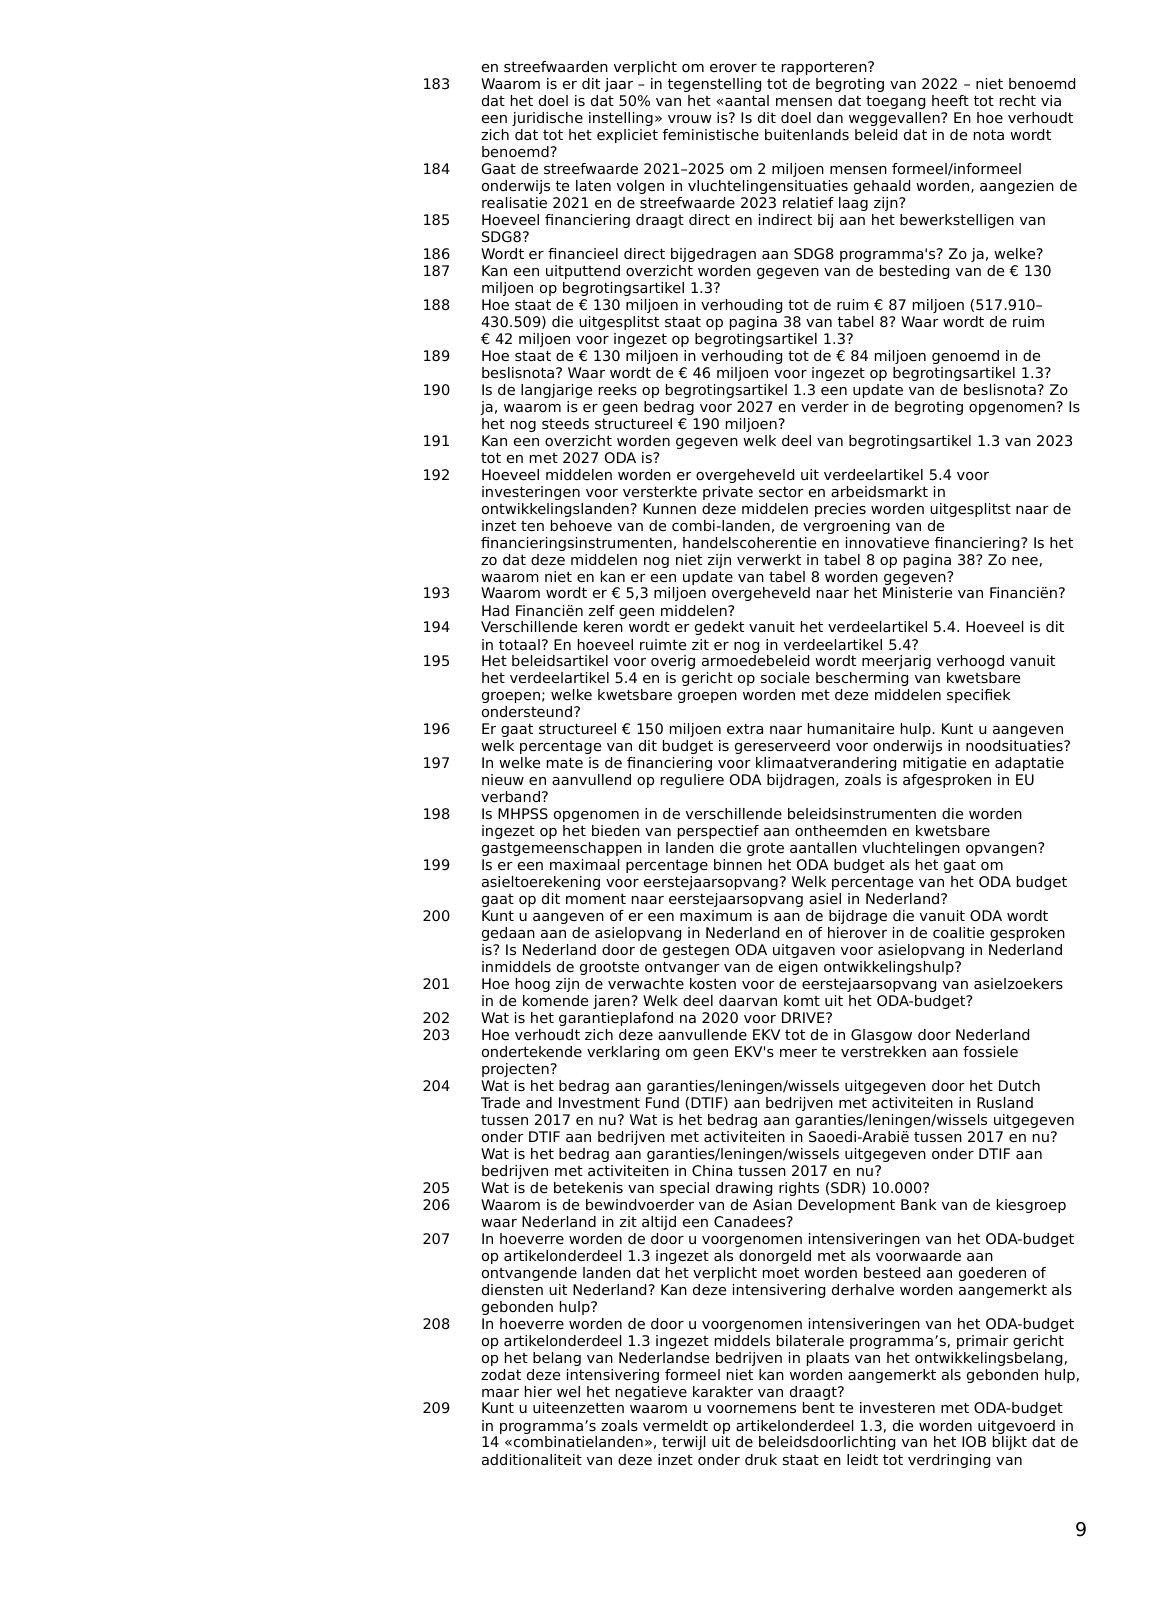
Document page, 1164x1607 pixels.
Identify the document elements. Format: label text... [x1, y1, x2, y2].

table_cell Hoeveel middelen worden er overgeheveld uit verdeelartikel 5.4 voor investeringen voor versterkte private sector en arbeidsmarkt in ontwikkelingslanden? Kunnen deze middelen precies worden uitgesplitst naar de inzet ten behoeve van de combi-landen, de vergroening van de financieringsinstrumenten, handelscoherentie en innovatieve financiering? Is het zo dat deze middelen nog niet zijn verwerkt in tabel 8 op pagina 38? Zo nee, waarom niet en kan er een update van tabel 8 worden gegeven? [475, 467, 1087, 585]
table_cell en streefwaarden verplicht om erover te rapporteren? [475, 59, 1087, 76]
table_cell Wat is de betekenis van special drawing rights (SDR) 10.000? [475, 1180, 1087, 1197]
table_cell 203 [422, 1027, 475, 1078]
table_cell Hoe hoog zijn de verwachte kosten voor de eerstejaarsopvang van asielzoekers in de komende jaren? Welk deel daarvan komt uit het ODA-budget? [475, 976, 1087, 1010]
table_cell Verschillende keren wordt er gedekt vanuit het verdeelartikel 5.4. Hoeveel is dit in totaal? En hoeveel ruimte zit er nog in verdeelartikel 5.4? [475, 619, 1087, 653]
table_cell 200 [422, 908, 475, 976]
table_cell 183 [422, 76, 475, 161]
table_cell Wat is het garantieplafond na 2020 voor DRIVE? [475, 1010, 1087, 1027]
table_cell Er gaat structureel € 150 miljoen extra naar humanitaire hulp. Kunt u aangeven welk percentage van dit budget is gereserveerd voor onderwijs in noodsituaties? [475, 721, 1087, 755]
table_cell Hoe staat de € 130 miljoen in verhouding tot de ruim € 87 miljoen (517.910–430.509) die uitgesplitst staat op pagina 38 van tabel 8? Waar wordt de ruim € 42 miljoen voor ingezet op begrotingsartikel 1.3? [475, 297, 1087, 348]
table_cell 184 [422, 161, 475, 212]
table_cell 207 [422, 1231, 475, 1316]
table_cell 204 [422, 1078, 475, 1180]
table_cell 190 [422, 382, 475, 433]
table_cell Kunt u aangeven of er een maximum is aan de bijdrage die vanuit ODA wordt gedaan aan de asielopvang in Nederland en of hierover in de coalitie gesproken is? Is Nederland door de gestegen ODA uitgaven voor asielopvang in Nederland inmiddels de grootste ontvanger van de eigen ontwikkelingshulp? [475, 908, 1087, 976]
table_cell 191 [422, 433, 475, 467]
table_cell 201 [422, 976, 475, 1010]
table_cell Waarom is de bewindvoerder van de Asian Development Bank van de kiesgroep waar Nederland in zit altijd een Canadees? [475, 1197, 1087, 1231]
table_cell 186 [422, 246, 475, 263]
table_cell Is de langjarige reeks op begrotingsartikel 1.3 een update van de beslisnota? Zo ja, waarom is er geen bedrag voor 2027 en verder in de begroting opgenomen? Is het nog steeds structureel € 190 miljoen? [475, 382, 1087, 433]
table_cell In hoeverre worden de door u voorgenomen intensiveringen van het ODA-budget op artikelonderdeel 1.3 ingezet als donorgeld met als voorwaarde aan ontvangende landen dat het verplicht moet worden besteed aan goederen of diensten uit Nederland? Kan deze intensivering derhalve worden aangemerkt als gebonden hulp? [475, 1231, 1087, 1316]
table_cell Kan een overzicht worden gegeven welk deel van begrotingsartikel 1.3 van 2023 tot en met 2027 ODA is? [475, 433, 1087, 467]
table_cell 206 [422, 1197, 475, 1231]
table_cell 189 [422, 348, 475, 382]
table_cell 198 [422, 806, 475, 857]
table_cell Waarom wordt er € 5,3 miljoen overgeheveld naar het Ministerie van Financiën? Had Financiën zelf geen middelen? [475, 585, 1087, 619]
table_cell Kunt u uiteenzetten waarom u voornemens bent te investeren met ODA-budget in programma’s zoals vermeldt op artikelonderdeel 1.3, die worden uitgevoerd in 14 «combinatielanden», terwijl uit de beleidsdoorlichting van het IOB blijkt dat de additionaliteit van deze inzet onder druk staat en leidt tot verdringing van [475, 1400, 1087, 1468]
table_cell 208 [422, 1316, 475, 1400]
table_cell In welke mate is de financiering voor klimaatverandering mitigatie en adaptatie nieuw en aanvullend op reguliere ODA bijdragen, zoals is afgesproken in EU verband? [475, 755, 1087, 806]
table_cell 194 [422, 619, 475, 653]
table_cell In hoeverre worden de door u voorgenomen intensiveringen van het ODA-budget op artikelonderdeel 1.3 ingezet middels bilaterale programma’s, primair gericht op het belang van Nederlandse bedrijven in plaats van het ontwikkelingsbelang, zodat deze intensivering formeel niet kan worden aangemerkt als gebonden hulp, maar hier wel het negatieve karakter van draagt? [475, 1316, 1087, 1400]
table_cell 209 [422, 1400, 475, 1468]
table_cell 188 [422, 297, 475, 348]
table_cell Is er een maximaal percentage binnen het ODA budget als het gaat om asieltoerekening voor eerstejaarsopvang? Welk percentage van het ODA budget gaat op dit moment naar eerstejaarsopvang asiel in Nederland? [475, 857, 1087, 908]
table_cell 205 [422, 1180, 475, 1197]
table_cell Het beleidsartikel voor overig armoedebeleid wordt meerjarig verhoogd vanuit het verdeelartikel 5.4 en is gericht op sociale bescherming van kwetsbare groepen; welke kwetsbare groepen worden met deze middelen specifiek ondersteund? [475, 653, 1087, 721]
table_cell 193 [422, 585, 475, 619]
table_cell 199 [422, 857, 475, 908]
table_cell Kan een uitputtend overzicht worden gegeven van de besteding van de € 130 miljoen op begrotingsartikel 1.3? [475, 263, 1087, 297]
table_cell Hoe verhoudt zich deze aanvullende EKV tot de in Glasgow door Nederland ondertekende verklaring om geen EKV's meer te verstrekken aan fossiele projecten? [475, 1027, 1087, 1078]
table_cell Hoe staat de € 130 miljoen in verhouding tot de € 84 miljoen genoemd in de beslisnota? Waar wordt de € 46 miljoen voor ingezet op begrotingsartikel 1.3? [475, 348, 1087, 382]
table_cell 192 [422, 467, 475, 585]
table_cell 195 [422, 653, 475, 721]
table_cell Is MHPSS opgenomen in de verschillende beleidsinstrumenten die worden ingezet op het bieden van perspectief aan ontheemden en kwetsbare gastgemeenschappen in landen die grote aantallen vluchtelingen opvangen? [475, 806, 1087, 857]
table_cell Wordt er financieel direct bijgedragen aan SDG8 programma's? Zo ja, welke? [475, 246, 1087, 263]
table_cell Hoeveel financiering draagt direct en indirect bij aan het bewerkstelligen van SDG8? [475, 212, 1087, 246]
table_cell 187 [422, 263, 475, 297]
table_cell Wat is het bedrag aan garanties/leningen/wissels uitgegeven door het Dutch Trade and Investment Fund (DTIF) aan bedrijven met activiteiten in Rusland tussen 2017 en nu? Wat is het bedrag aan garanties/leningen/wissels uitgegeven onder DTIF aan bedrijven met activiteiten in Saoedi-Arabië tussen 2017 en nu? Wat is het bedrag aan garanties/leningen/wissels uitgegeven onder DTIF aan bedrijven met activiteiten in China tussen 2017 en nu? [475, 1078, 1087, 1180]
table_cell [422, 59, 475, 76]
table_cell Gaat de streefwaarde 2021–2025 om 2 miljoen mensen formeel/informeel onderwijs te laten volgen in vluchtelingensituaties gehaald worden, aangezien de realisatie 2021 en de streefwaarde 2023 relatief laag zijn? [475, 161, 1087, 212]
table_cell Waarom is er dit jaar – in tegenstelling tot de begroting van 2022 – niet benoemd dat het doel is dat 50% van het «aantal mensen dat toegang heeft tot recht via een juridische instelling» vrouw is? Is dit doel dan weggevallen? En hoe verhoudt zich dat tot het expliciet feministische buitenlands beleid dat in de nota wordt benoemd? [475, 76, 1087, 161]
table_cell 196 [422, 721, 475, 755]
table_cell 202 [422, 1010, 475, 1027]
table_cell 185 [422, 212, 475, 246]
table_cell 197 [422, 755, 475, 806]
